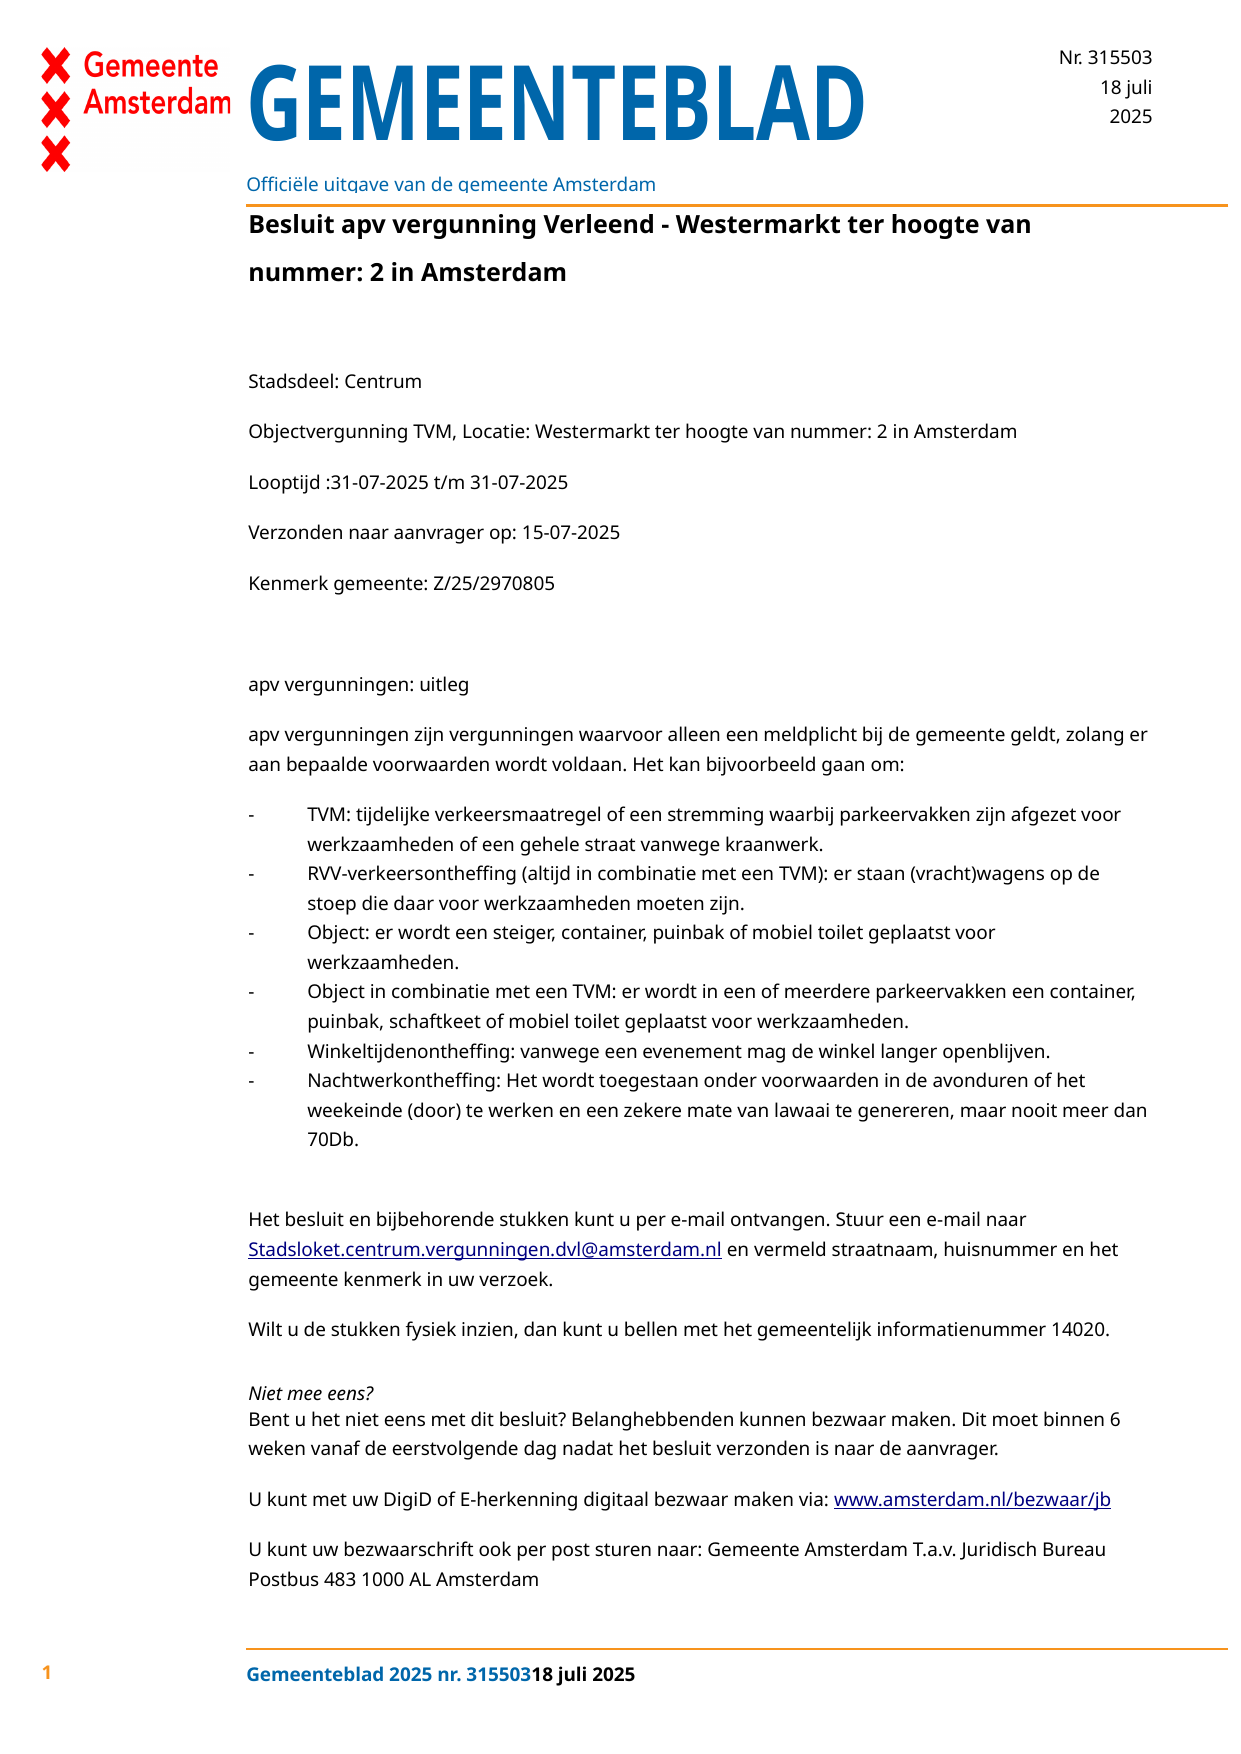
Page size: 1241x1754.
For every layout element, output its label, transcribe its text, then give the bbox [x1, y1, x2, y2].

text Het besluit en bijbehorende stukken kunt u per e-mail ontvangen. Stuur een e-mail naar Stadsloket.centrum.vergunningen.dvl@amsterdam.nl en vermeld straatnaam, huisnummer en het gemeente kenmerk in uw verzoek. [248, 1207, 1152, 1292]
text Wilt u de stukken fysiek inzien, dan kunt u bellen met het gemeentelijk informatienummer 14020. [248, 1316, 1152, 1342]
text apv vergunningen: uitleg [248, 671, 1152, 697]
text Looptijd :31-07-2025 t/m 31-07-2025 [248, 469, 1152, 495]
list Nachtwerkontheffing: Het wordt toegestaan onder voorwaarden in de avonduren of het weekeinde (door) te werken en een zekere mate van lawaai te genereren, maar nooit meer dan 70Db. [248, 1067, 1152, 1152]
list TVM: tijdelijke verkeersmaatregel of een stremming waarbij parkeervakken zijn afgezet voor werkzaamheden of een gehele straat vanwege kraanwerk. [248, 801, 1152, 857]
text Bent u het niet eens met dit besluit? Belanghebbenden kunnen bezwaar maken. Dit moet binnen 6 weken vanaf de eerstvolgende dag nadat het besluit verzonden is naar de aanvrager. [248, 1406, 1152, 1461]
text Stadsdeel: Centrum [248, 368, 1152, 394]
text Besluit apv vergunning Verleend - Westermarkt ter hoogte van nummer: 2 in Amsterdam [248, 207, 1152, 288]
list Winkeltijdenontheffing: vanwege een evenement mag de winkel langer openblijven. [248, 1038, 1152, 1064]
text Verzonden naar aanvrager op: 15-07-2025 [248, 519, 1152, 545]
text Niet mee eens? [248, 1380, 1152, 1406]
text U kunt uw bezwaarschrift ook per post sturen naar: Gemeente Amsterdam T.a.v. Juridisch Bureau Postbus 483 1000 AL Amsterdam [248, 1536, 1152, 1592]
text Kenmerk gemeente: Z/25/2970805 [248, 570, 1152, 596]
text Objectvergunning TVM, Locatie: Westermarkt ter hoogte van nummer: 2 in Amsterdam [248, 419, 1152, 444]
list Object in combinatie met een TVM: er wordt in een of meerdere parkeervakken een container, puinbak, schaftkeet of mobiel toilet geplaatst voor werkzaamheden. [248, 979, 1152, 1034]
text U kunt met uw DigiD of E-herkenning digitaal bezwaar maken via: www.amsterdam.nl/bezwaar/jb [248, 1486, 1152, 1512]
text apv vergunningen zijn vergunningen waarvoor alleen een meldplicht bij de gemeente geldt, zolang er aan bepaalde voorwaarden wordt voldaan. Het kan bijvoorbeeld gaan om: [248, 721, 1152, 777]
list Object: er wordt een steiger, container, puinbak of mobiel toilet geplaatst voor werkzaamheden. [248, 919, 1152, 975]
picture [41, 47, 231, 172]
list RVV-verkeersontheffing (altijd in combinatie met een TVM): er staan (vracht)wagens op de stoep die daar voor werkzaamheden moeten zijn. [248, 860, 1152, 916]
